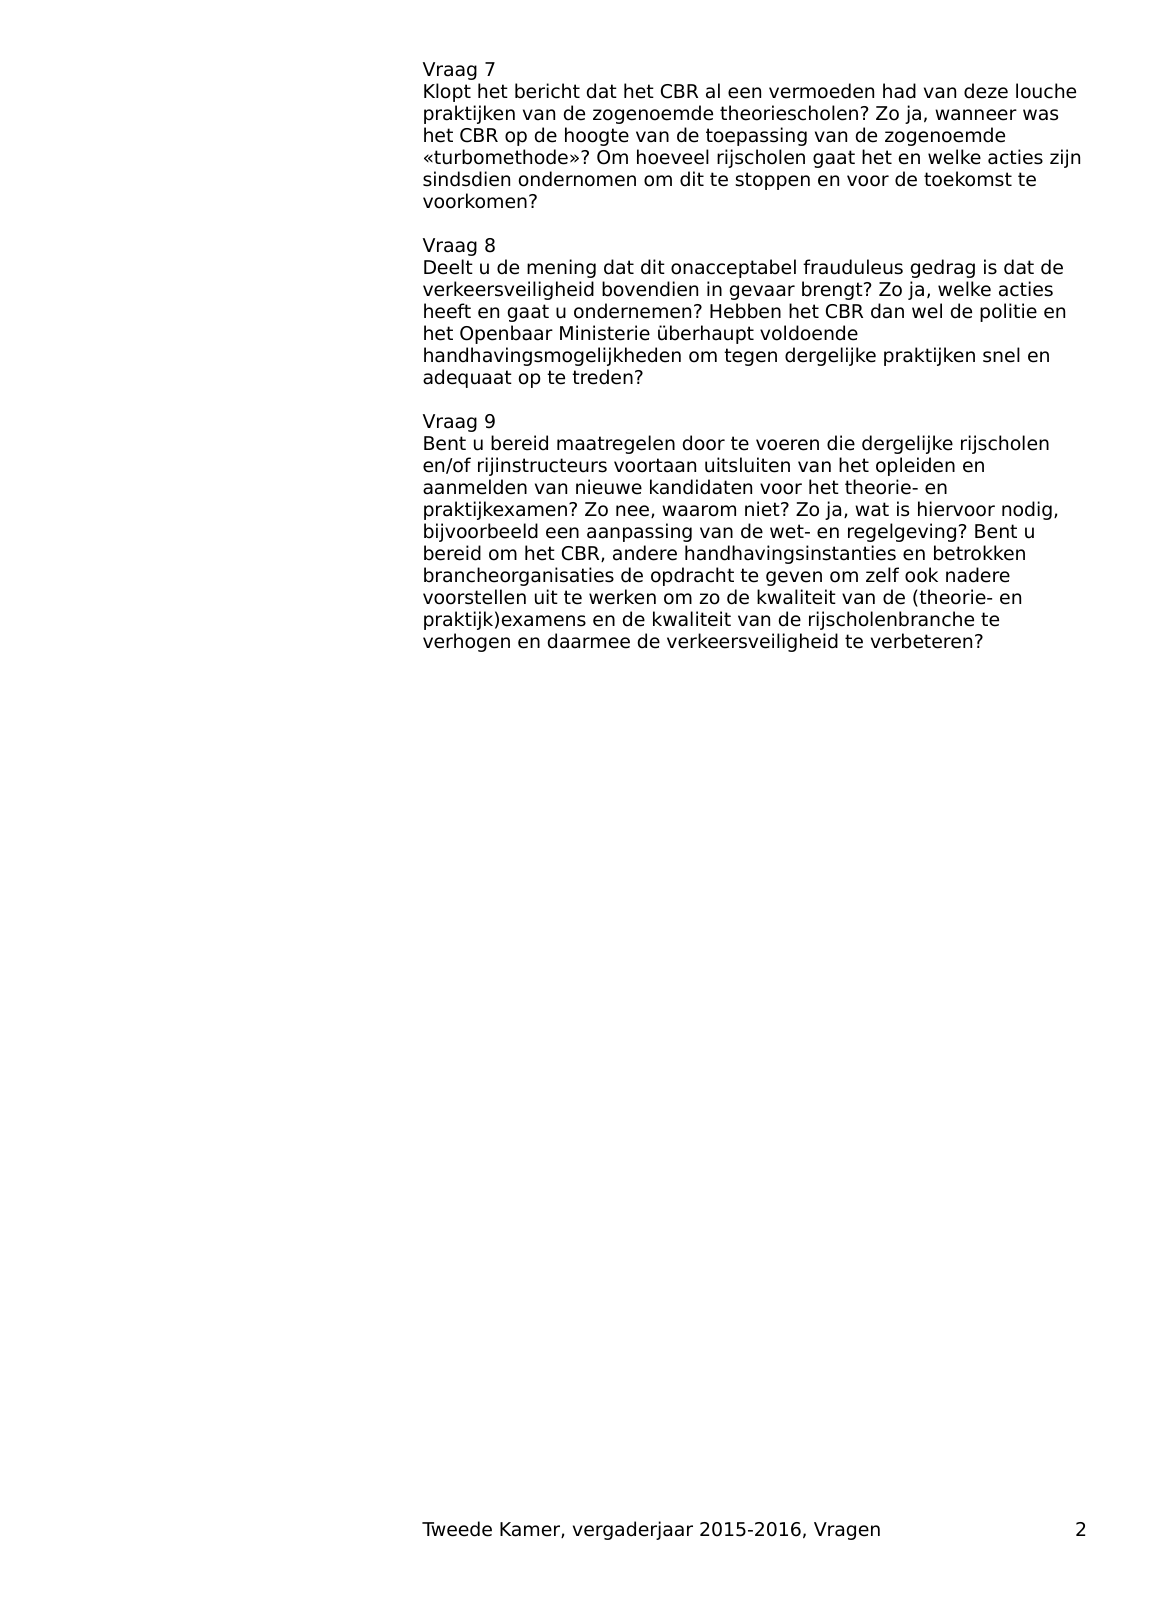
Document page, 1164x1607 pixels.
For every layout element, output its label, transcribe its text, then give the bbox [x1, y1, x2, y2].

text Vraag 8 [422, 235, 1087, 257]
text Vraag 7 [422, 59, 1087, 81]
text Vraag 9 [422, 411, 1087, 433]
text Deelt u de mening dat dit onacceptabel frauduleus gedrag is dat de verkeersveiligheid bovendien in gevaar brengt? Zo ja, welke acties heeft en gaat u ondernemen? Hebben het CBR dan wel de politie en het Openbaar Ministerie überhaupt voldoende handhavingsmogelijkheden om tegen dergelijke praktijken snel en adequaat op te treden? [422, 257, 1087, 389]
text Klopt het bericht dat het CBR al een vermoeden had van deze louche praktijken van de zogenoemde theoriescholen? Zo ja, wanneer was het CBR op de hoogte van de toepassing van de zogenoemde «turbomethode»? Om hoeveel rijscholen gaat het en welke acties zijn sindsdien ondernomen om dit te stoppen en voor de toekomst te voorkomen? [422, 81, 1087, 213]
text Bent u bereid maatregelen door te voeren die dergelijke rijscholen en/of rijinstructeurs voortaan uitsluiten van het opleiden en aanmelden van nieuwe kandidaten voor het theorie- en praktijkexamen? Zo nee, waarom niet? Zo ja, wat is hiervoor nodig, bijvoorbeeld een aanpassing van de wet- en regelgeving? Bent u bereid om het CBR, andere handhavingsinstanties en betrokken brancheorganisaties de opdracht te geven om zelf ook nadere voorstellen uit te werken om zo de kwaliteit van de (theorie- en praktijk)examens en de kwaliteit van de rijscholenbranche te verhogen en daarmee de verkeersveiligheid te verbeteren? [422, 433, 1087, 653]
